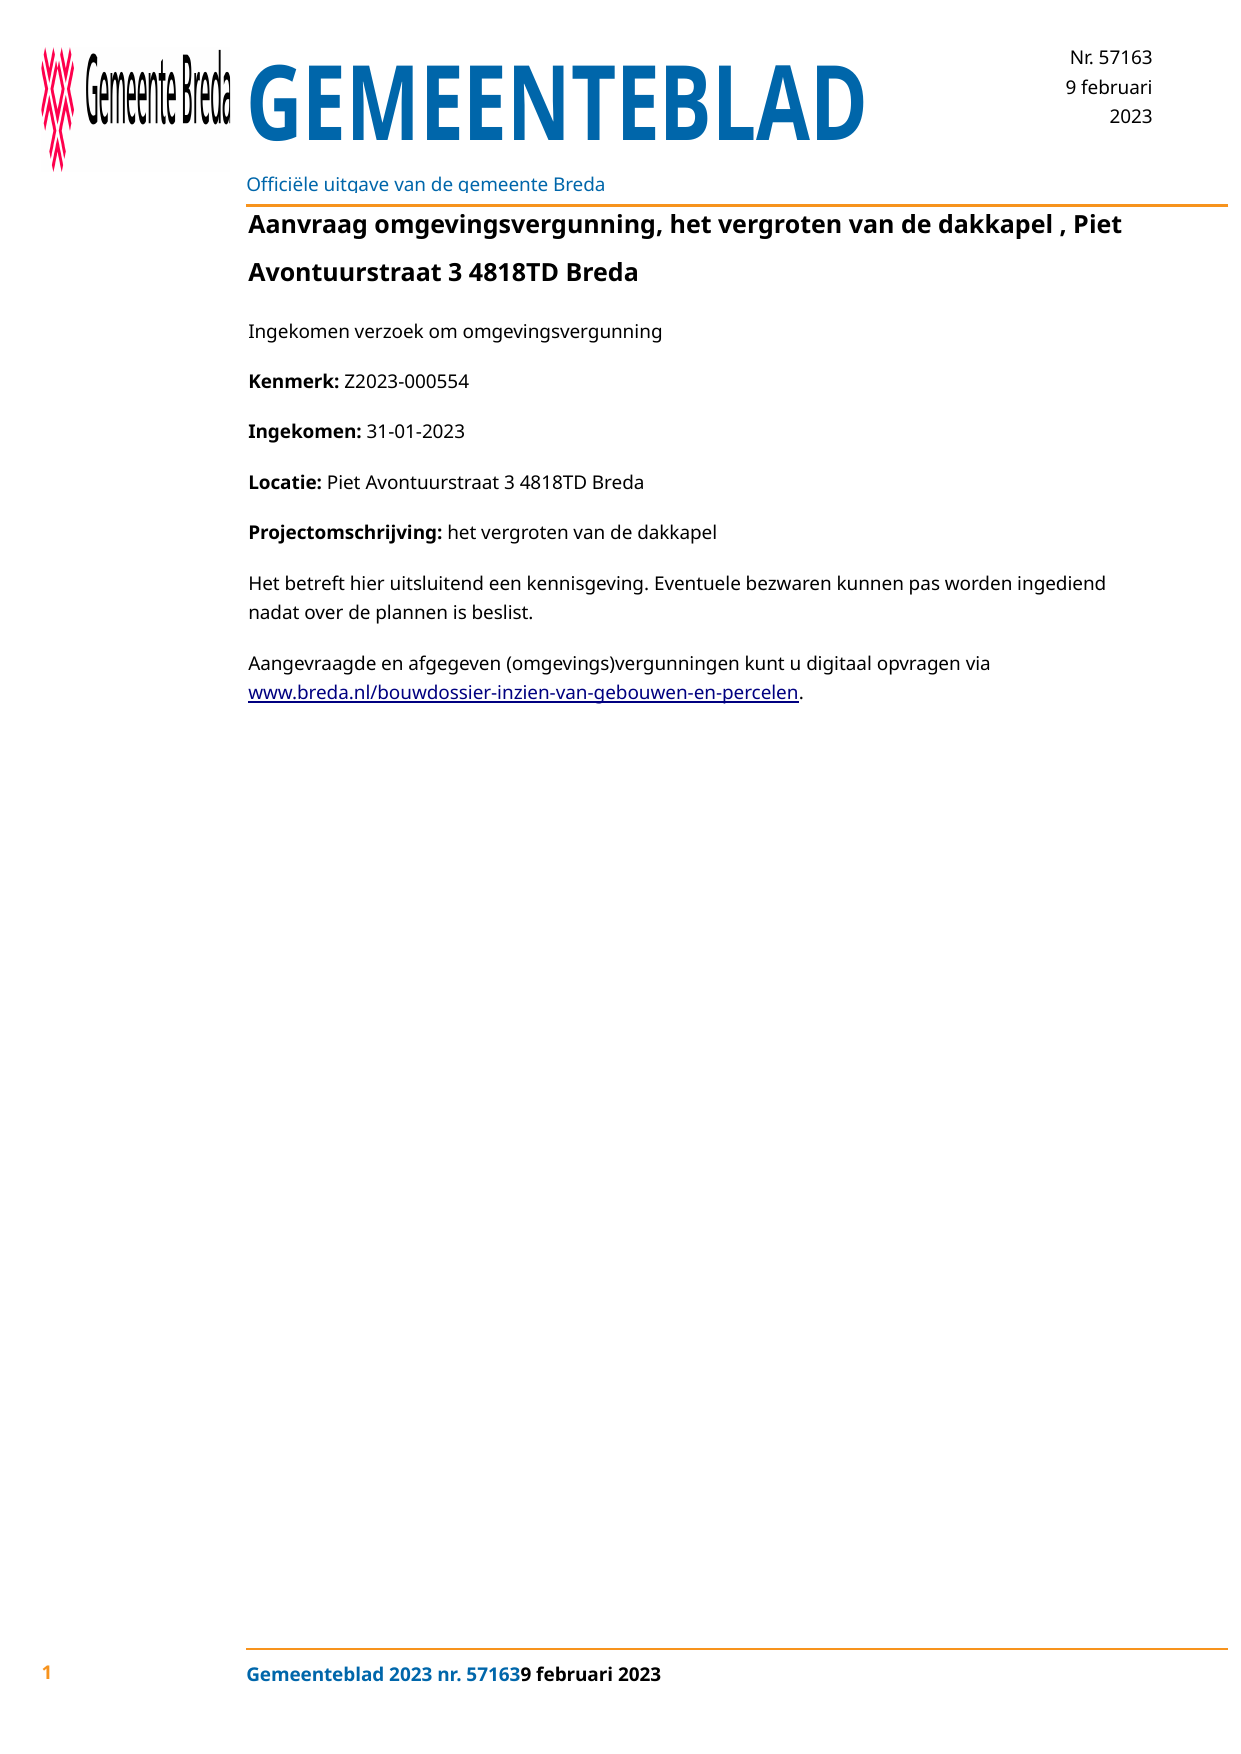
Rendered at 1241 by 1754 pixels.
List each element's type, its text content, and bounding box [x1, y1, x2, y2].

picture [41, 47, 231, 172]
text Kenmerk: Z2023-000554 [248, 368, 1152, 394]
text Ingekomen verzoek om omgevingsvergunning [248, 318, 1152, 344]
text Aanvraag omgevingsvergunning, het vergroten van de dakkapel , Piet Avontuurstraat 3 4818TD Breda [248, 207, 1152, 288]
text Aangevraagde en afgegeven (omgevings)vergunningen kunt u digitaal opvragen via www.breda.nl/bouwdossier-inzien-van-gebouwen-en-percelen. [248, 650, 1152, 705]
text Het betreft hier uitsluitend een kennisgeving. Eventuele bezwaren kunnen pas worden ingediend nadat over de plannen is beslist. [248, 570, 1152, 625]
text Locatie: Piet Avontuurstraat 3 4818TD Breda [248, 469, 1152, 495]
text Ingekomen: 31-01-2023 [248, 419, 1152, 444]
text Projectomschrijving: het vergroten van de dakkapel [248, 519, 1152, 545]
